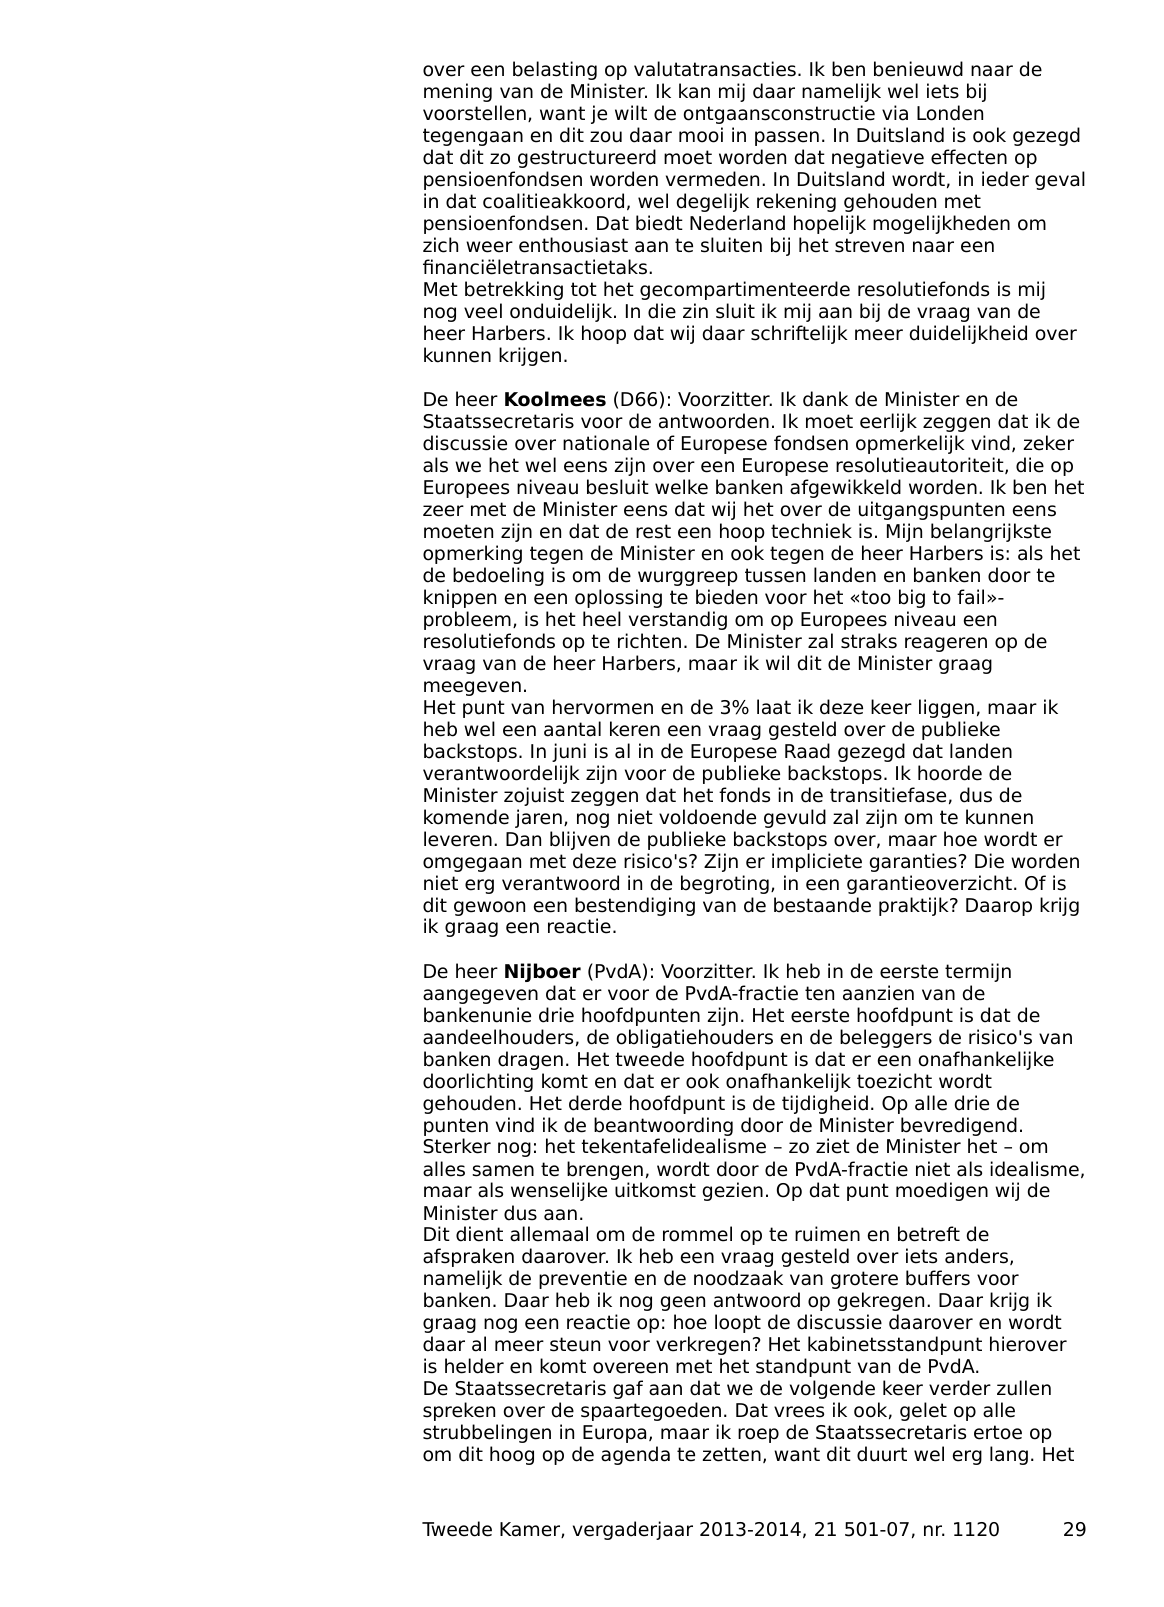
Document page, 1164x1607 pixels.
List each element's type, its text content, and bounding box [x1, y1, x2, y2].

text Dit dient allemaal om de rommel op te ruimen en betreft de afspraken daarover. Ik heb een vraag gesteld over iets anders, namelijk de preventie en de noodzaak van grotere buffers voor banken. Daar heb ik nog geen antwoord op gekregen. Daar krijg ik graag nog een reactie op: hoe loopt de discussie daarover en wordt daar al meer steun voor verkregen? Het kabinetsstandpunt hierover is helder en komt overeen met het standpunt van de PvdA. [422, 1224, 1087, 1378]
text De heer Nijboer (PvdA): Voorzitter. Ik heb in de eerste termijn aangegeven dat er voor de PvdA-fractie ten aanzien van de bankenunie drie hoofdpunten zijn. Het eerste hoofdpunt is dat de aandeelhouders, de obligatiehouders en de beleggers de risico's van banken dragen. Het tweede hoofdpunt is dat er een onafhankelijke doorlichting komt en dat er ook onafhankelijk toezicht wordt gehouden. Het derde hoofdpunt is de tijdigheid. Op alle drie de punten vind ik de beantwoording door de Minister bevredigend. Sterker nog: het tekentafelidealisme – zo ziet de Minister het – om alles samen te brengen, wordt door de PvdA-fractie niet als idealisme, maar als wenselijke uitkomst gezien. Op dat punt moedigen wij de Minister dus aan. [422, 961, 1087, 1224]
text Met betrekking tot het gecompartimenteerde resolutiefonds is mij nog veel onduidelijk. In die zin sluit ik mij aan bij de vraag van de heer Harbers. Ik hoop dat wij daar schriftelijk meer duidelijkheid over kunnen krijgen. [422, 279, 1087, 367]
text De Staatssecretaris gaf aan dat we de volgende keer verder zullen spreken over de spaartegoeden. Dat vrees ik ook, gelet op alle strubbelingen in Europa, maar ik roep de Staatssecretaris ertoe op om dit hoog op de agenda te zetten, want dit duurt wel erg lang. Het [422, 1378, 1087, 1466]
text over een belasting op valutatransacties. Ik ben benieuwd naar de mening van de Minister. Ik kan mij daar namelijk wel iets bij voorstellen, want je wilt de ontgaansconstructie via Londen tegengaan en dit zou daar mooi in passen. In Duitsland is ook gezegd dat dit zo gestructureerd moet worden dat negatieve effecten op pensioenfondsen worden vermeden. In Duitsland wordt, in ieder geval in dat coalitieakkoord, wel degelijk rekening gehouden met pensioenfondsen. Dat biedt Nederland hopelijk mogelijkheden om zich weer enthousiast aan te sluiten bij het streven naar een financiëletransactietaks. [422, 59, 1087, 279]
text De heer Koolmees (D66): Voorzitter. Ik dank de Minister en de Staatssecretaris voor de antwoorden. Ik moet eerlijk zeggen dat ik de discussie over nationale of Europese fondsen opmerkelijk vind, zeker als we het wel eens zijn over een Europese resolutieautoriteit, die op Europees niveau besluit welke banken afgewikkeld worden. Ik ben het zeer met de Minister eens dat wij het over de uitgangspunten eens moeten zijn en dat de rest een hoop techniek is. Mijn belangrijkste opmerking tegen de Minister en ook tegen de heer Harbers is: als het de bedoeling is om de wurggreep tussen landen en banken door te knippen en een oplossing te bieden voor het «too big to fail»-probleem, is het heel verstandig om op Europees niveau een resolutiefonds op te richten. De Minister zal straks reageren op de vraag van de heer Harbers, maar ik wil dit de Minister graag meegeven. [422, 389, 1087, 697]
text Het punt van hervormen en de 3% laat ik deze keer liggen, maar ik heb wel een aantal keren een vraag gesteld over de publieke backstops. In juni is al in de Europese Raad gezegd dat landen verantwoordelijk zijn voor de publieke backstops. Ik hoorde de Minister zojuist zeggen dat het fonds in de transitiefase, dus de komende jaren, nog niet voldoende gevuld zal zijn om te kunnen leveren. Dan blijven de publieke backstops over, maar hoe wordt er omgegaan met deze risico's? Zijn er impliciete garanties? Die worden niet erg verantwoord in de begroting, in een garantieoverzicht. Of is dit gewoon een bestendiging van de bestaande praktijk? Daarop krijg ik graag een reactie. [422, 697, 1087, 938]
